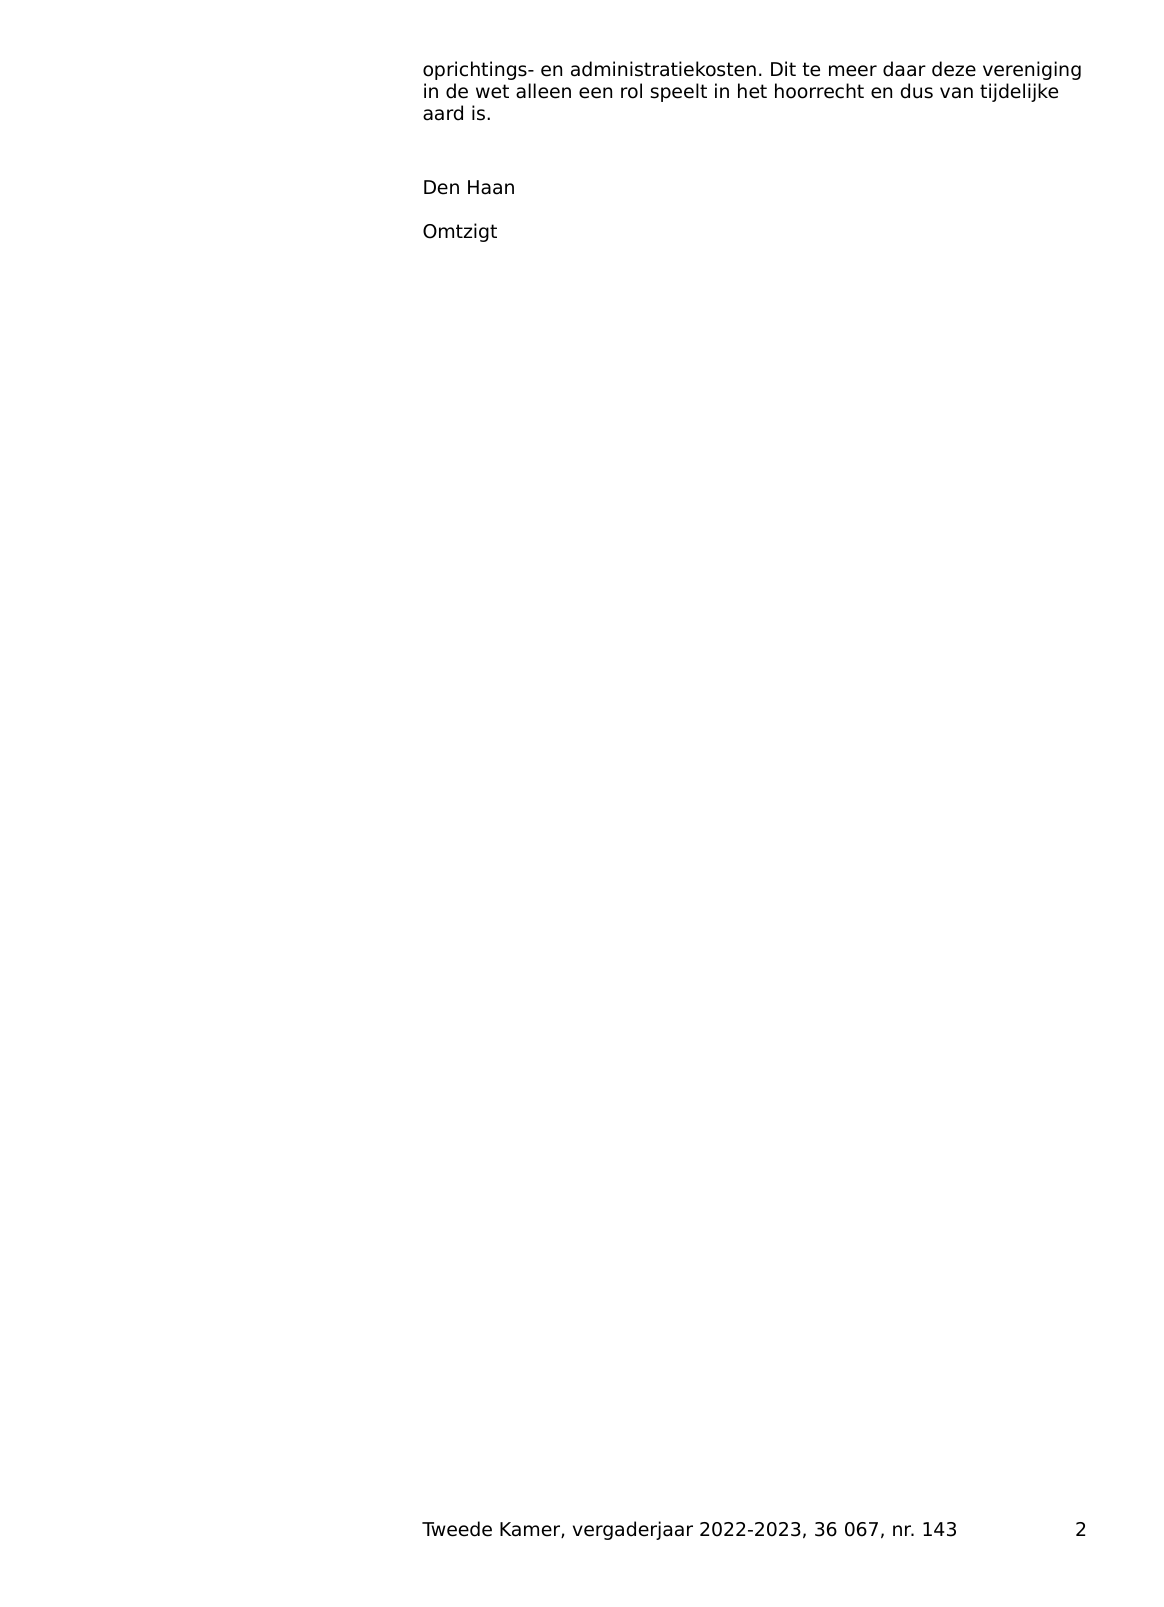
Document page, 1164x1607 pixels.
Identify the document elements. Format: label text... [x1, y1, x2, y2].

text Den Haan Omtzigt [422, 155, 1087, 243]
text oprichtings- en administratiekosten. Dit te meer daar deze vereniging in de wet alleen een rol speelt in het hoorrecht en dus van tijdelijke aard is. [422, 59, 1087, 125]
